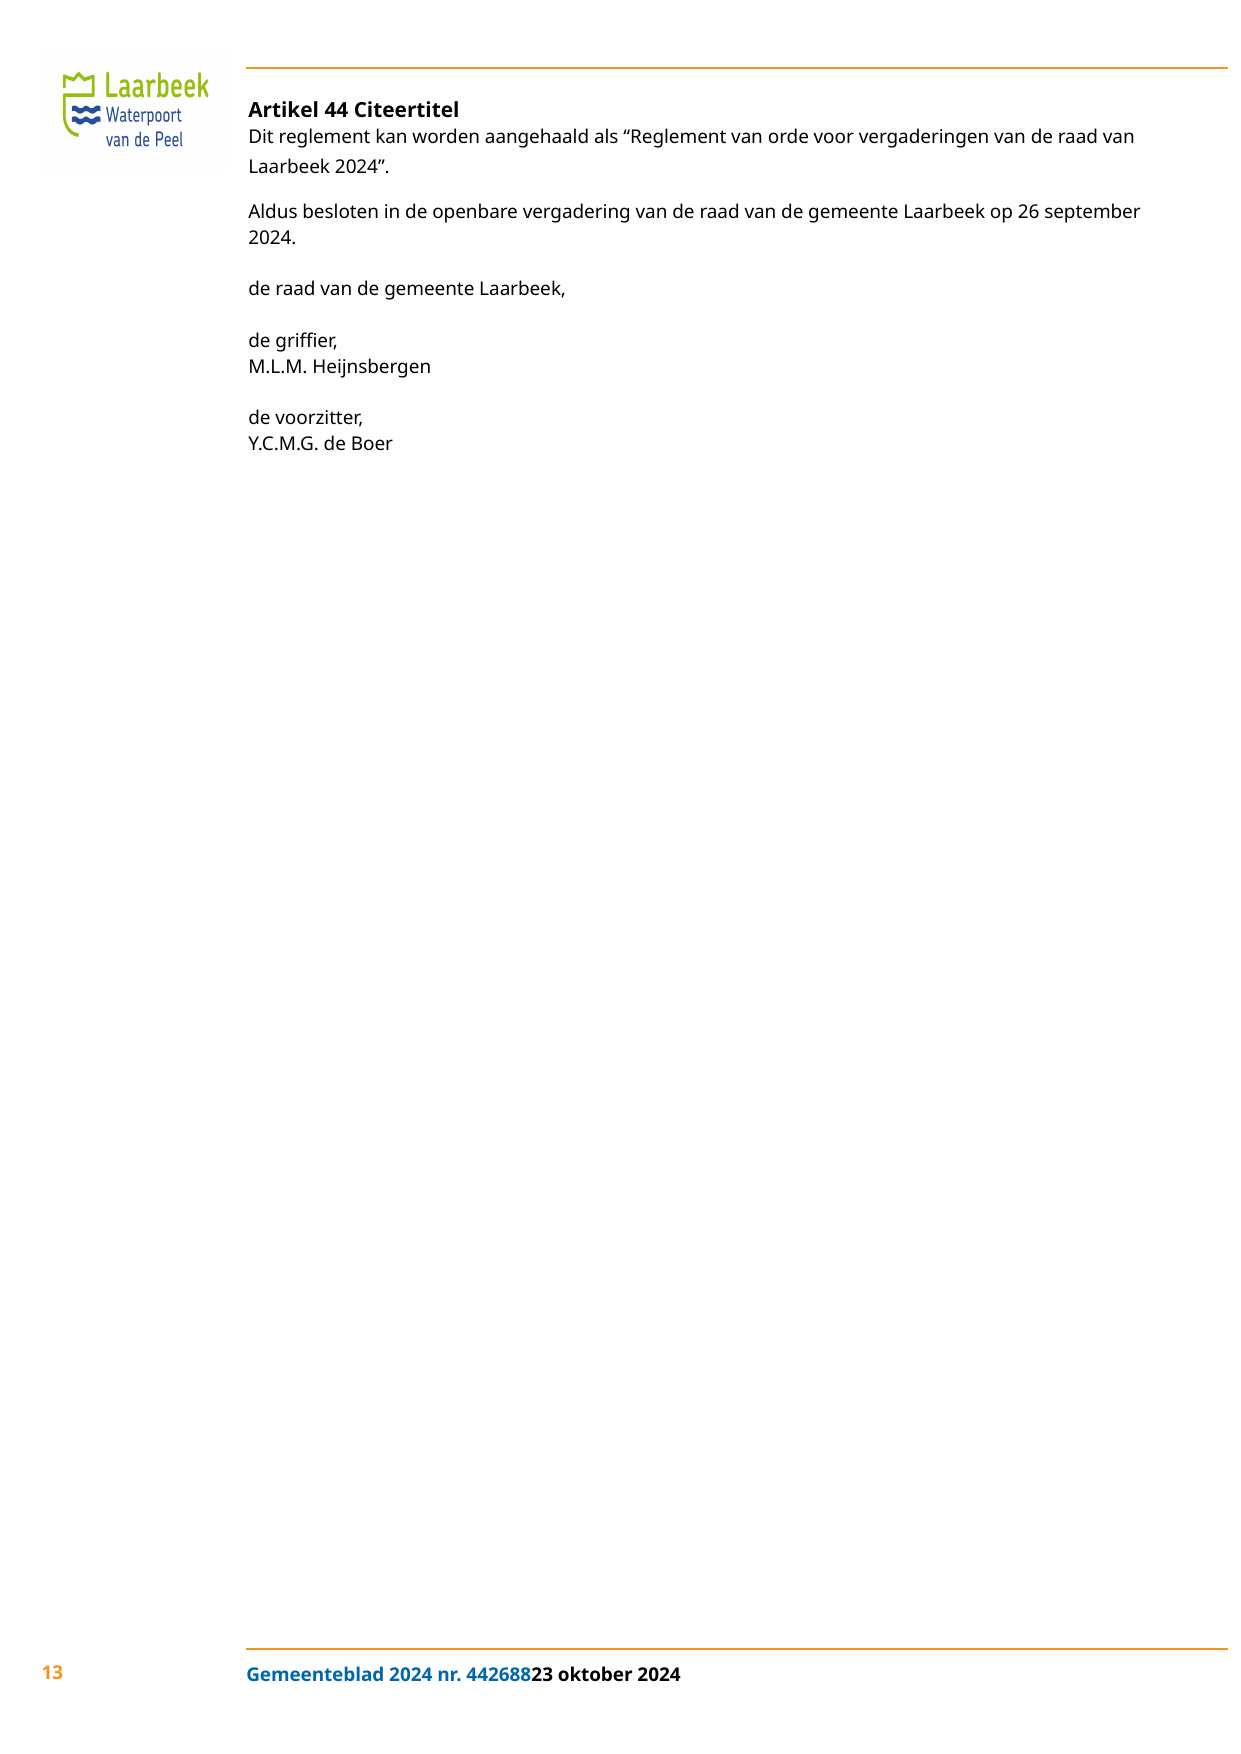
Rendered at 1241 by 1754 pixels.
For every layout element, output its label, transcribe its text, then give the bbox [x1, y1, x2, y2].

text Artikel 44 Citeertitel [248, 95, 1152, 123]
text M.L.M. Heijnsbergen [248, 353, 1152, 378]
picture [41, 47, 231, 172]
text Dit reglement kan worden aangehaald als “Reglement van orde voor vergaderingen van de raad van Laarbeek 2024”. [248, 123, 1152, 178]
text de voorzitter, [248, 404, 1152, 430]
text de raad van de gemeente Laarbeek, [248, 276, 1152, 301]
text Y.C.M.G. de Boer [248, 430, 1152, 456]
text Aldus besloten in de openbare vergadering van de raad van de gemeente Laarbeek op 26 september 2024. [248, 198, 1152, 250]
text de griffier, [248, 327, 1152, 353]
